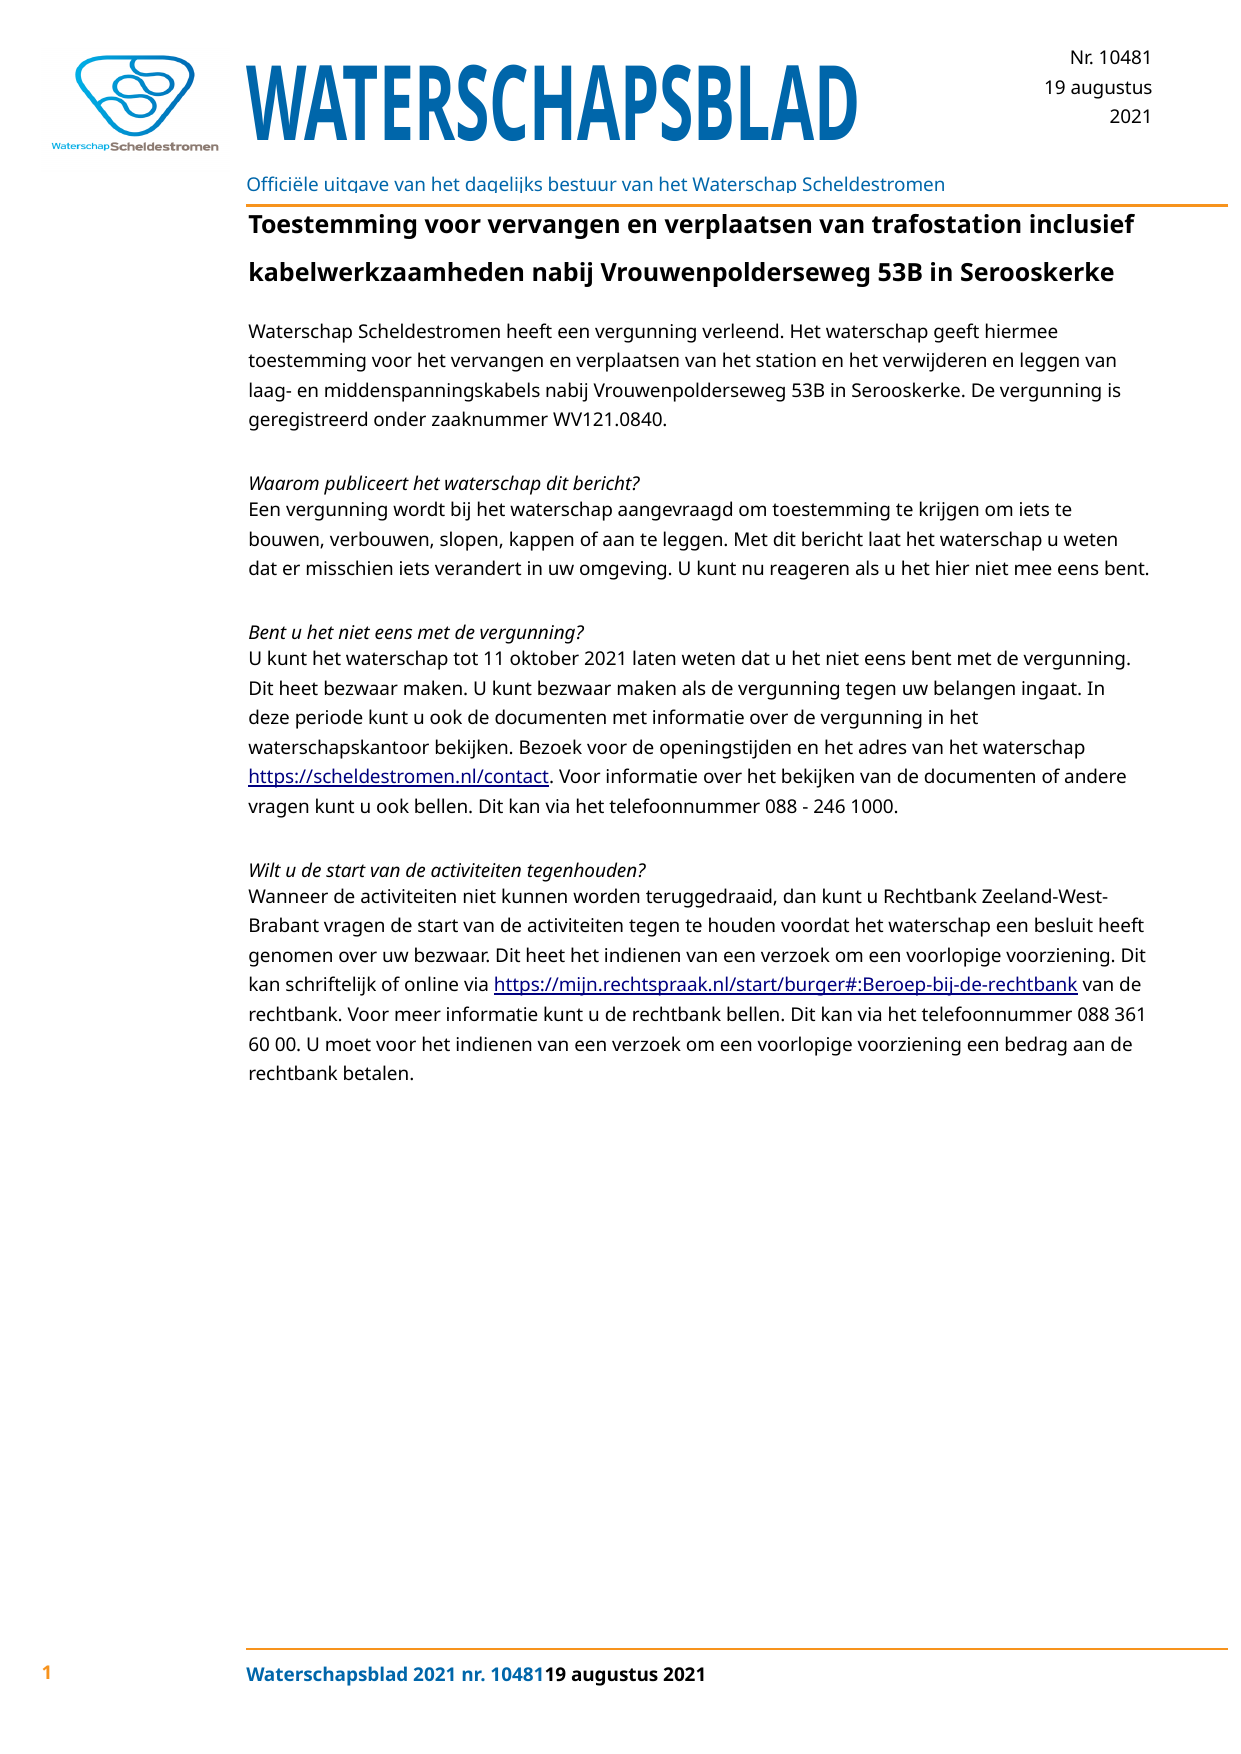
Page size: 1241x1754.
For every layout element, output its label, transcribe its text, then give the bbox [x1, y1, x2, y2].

text Bent u het niet eens met de vergunning? [248, 619, 1152, 645]
text Waterschap Scheldestromen heeft een vergunning verleend. Het waterschap geeft hiermee toestemming voor het vervangen en verplaatsen van het station en het verwijderen en leggen van laag- en middenspanningskabels nabij Vrouwenpolderseweg 53B in Serooskerke. De vergunning is geregistreerd onder zaaknummer WV121.0840. [248, 318, 1152, 432]
picture [41, 47, 231, 172]
text Waarom publiceert het waterschap dit bericht? [248, 471, 1152, 496]
text U kunt het waterschap tot 11 oktober 2021 laten weten dat u het niet eens bent met de vergunning. Dit heet bezwaar maken. U kunt bezwaar maken als de vergunning tegen uw belangen ingaat. In deze periode kunt u ook de documenten met informatie over de vergunning in het waterschapskantoor bekijken. Bezoek voor de openingstijden en het adres van het waterschap https://scheldestromen.nl/contact. Voor informatie over het bekijken van de documenten of andere vragen kunt u ook bellen. Dit kan via het telefoonnummer 088 - 246 1000. [248, 645, 1152, 819]
text Wilt u de start van de activiteiten tegenhouden? [248, 857, 1152, 883]
text Wanneer de activiteiten niet kunnen worden teruggedraaid, dan kunt u Rechtbank Zeeland-West-Brabant vragen de start van de activiteiten tegen te houden voordat het waterschap een besluit heeft genomen over uw bezwaar. Dit heet het indienen van een verzoek om een voorlopige voorziening. Dit kan schriftelijk of online via https://mijn.rechtspraak.nl/start/burger#:Beroep-bij-de-rechtbank van de rechtbank. Voor meer informatie kunt u de rechtbank bellen. Dit kan via het telefoonnummer 088 361 60 00. U moet voor het indienen van een verzoek om een voorlopige voorziening een bedrag aan de rechtbank betalen. [248, 883, 1152, 1086]
text Een vergunning wordt bij het waterschap aangevraagd om toestemming te krijgen om iets te bouwen, verbouwen, slopen, kappen of aan te leggen. Met dit bericht laat het waterschap u weten dat er misschien iets verandert in uw omgeving. U kunt nu reageren als u het hier niet mee eens bent. [248, 496, 1152, 581]
text Toestemming voor vervangen en verplaatsen van trafostation inclusief kabelwerkzaamheden nabij Vrouwenpolderseweg 53B in Serooskerke [248, 207, 1152, 288]
